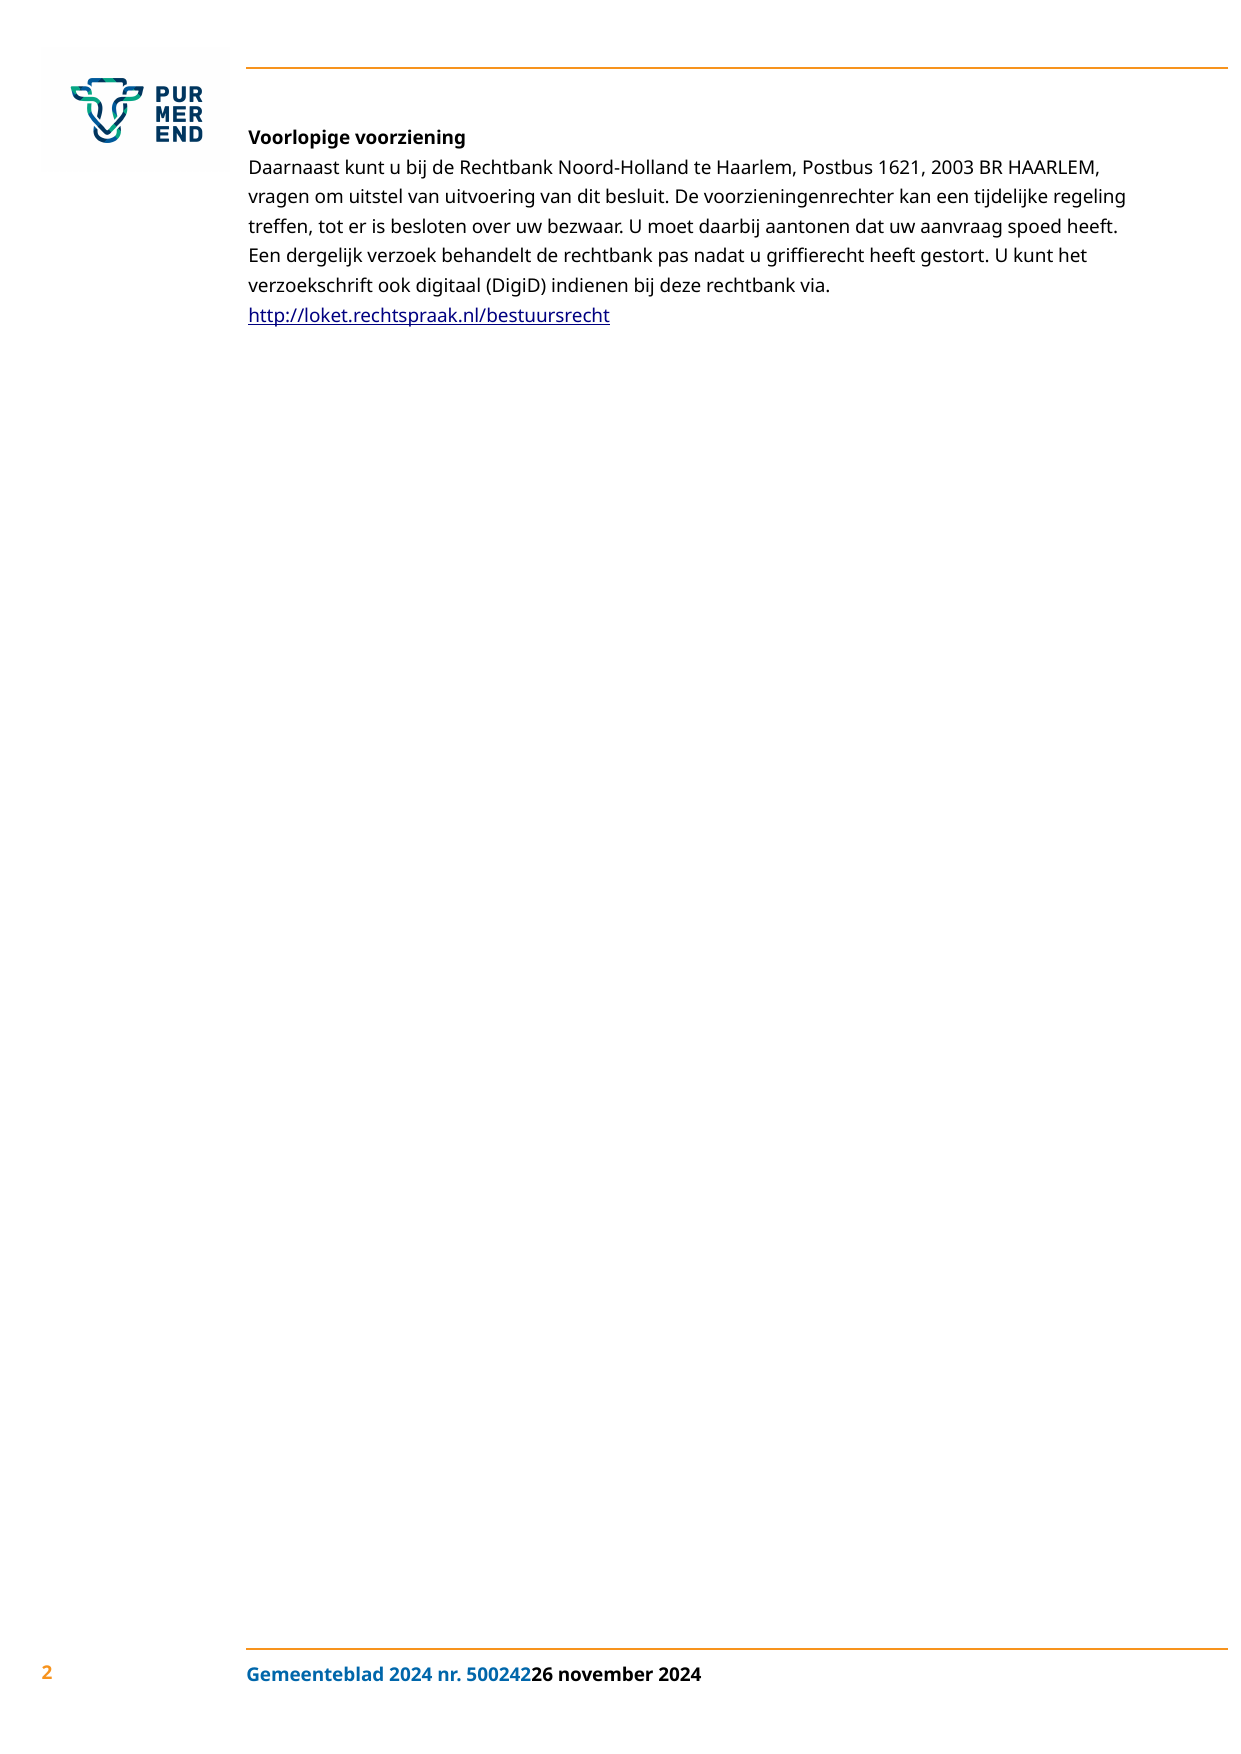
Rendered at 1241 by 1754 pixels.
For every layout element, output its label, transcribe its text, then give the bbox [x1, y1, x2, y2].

picture [41, 47, 231, 172]
table_header Voorlopige voorziening Daarnaast kunt u bij de Rechtbank Noord-Holland te Haarlem, Postbus 1621, 2003 BR HAARLEM, vragen om uitstel van uitvoering van dit besluit. De voorzieningenrechter kan een tijdelijke regeling treffen, tot er is besloten over uw bezwaar. U moet daarbij aantonen dat uw aanvraag spoed heeft. Een dergelijk verzoek behandelt de rechtbank pas nadat u griffierecht heeft gestort. U kunt het verzoekschrift ook digitaal (DigiD) indienen bij deze rechtbank via. http://loket.rechtspraak.nl/bestuursrecht [248, 95, 1152, 328]
